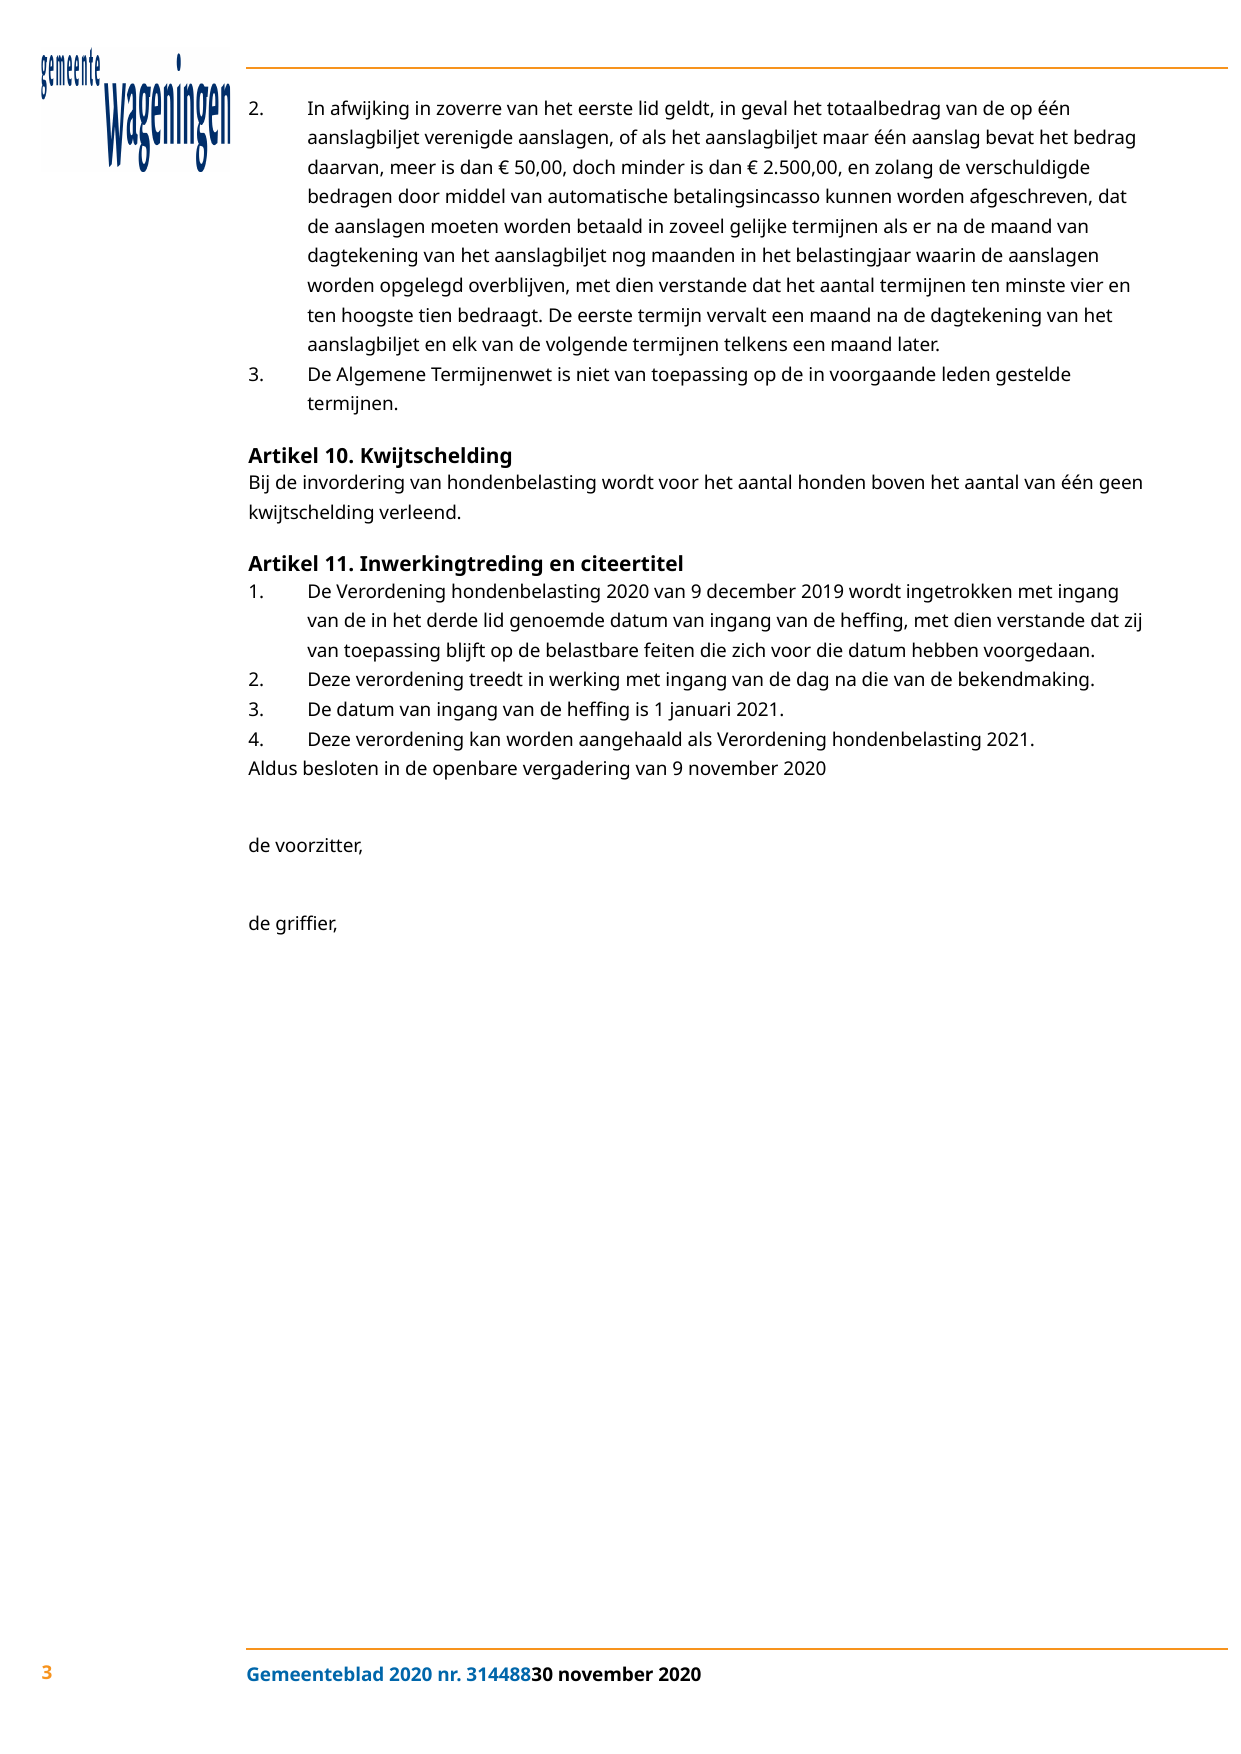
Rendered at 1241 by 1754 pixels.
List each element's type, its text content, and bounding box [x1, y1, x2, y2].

list Deze verordening treedt in werking met ingang van de dag na die van de bekendmaking. [248, 667, 1152, 692]
list De Verordening hondenbelasting 2020 van 9 december 2019 wordt ingetrokken met ingang van de in het derde lid genoemde datum van ingang van de heffing, met dien verstande dat zij van toepassing blijft op de belastbare feiten die zich voor die datum hebben voorgedaan. [248, 578, 1152, 663]
picture [41, 47, 231, 172]
text de griffier, [248, 910, 1152, 936]
text Artikel 11. Inwerkingtreding en citeertitel [248, 549, 1152, 578]
text de voorzitter, [248, 833, 1152, 858]
list De Algemene Termijnenwet is niet van toepassing op de in voorgaande leden gestelde termijnen. [248, 361, 1152, 416]
list In afwijking in zoverre van het eerste lid geldt, in geval het totaalbedrag van de op één aanslagbiljet verenigde aanslagen, of als het aanslagbiljet maar één aanslag bevat het bedrag daarvan, meer is dan € 50,00, doch minder is dan € 2.500,00, en zolang de verschuldigde bedragen door middel van automatische betalingsincasso kunnen worden afgeschreven, dat de aanslagen moeten worden betaald in zoveel gelijke termijnen als er na de maand van dagtekening van het aanslagbiljet nog maanden in het belastingjaar waarin de aanslagen worden opgelegd overblijven, met dien verstande dat het aantal termijnen ten minste vier en ten hoogste tien bedraagt. De eerste termijn vervalt een maand na de dagtekening van het aanslagbiljet en elk van de volgende termijnen telkens een maand later. [248, 95, 1152, 357]
text Artikel 10. Kwijtschelding [248, 441, 1152, 469]
text Bij de invordering van hondenbelasting wordt voor het aantal honden boven het aantal van één geen kwijtschelding verleend. [248, 469, 1152, 525]
text Aldus besloten in de openbare vergadering van 9 november 2020 [248, 755, 1152, 781]
list Deze verordening kan worden aangehaald als Verordening hondenbelasting 2021. [248, 726, 1152, 752]
list De datum van ingang van de heffing is 1 januari 2021. [248, 696, 1152, 722]
